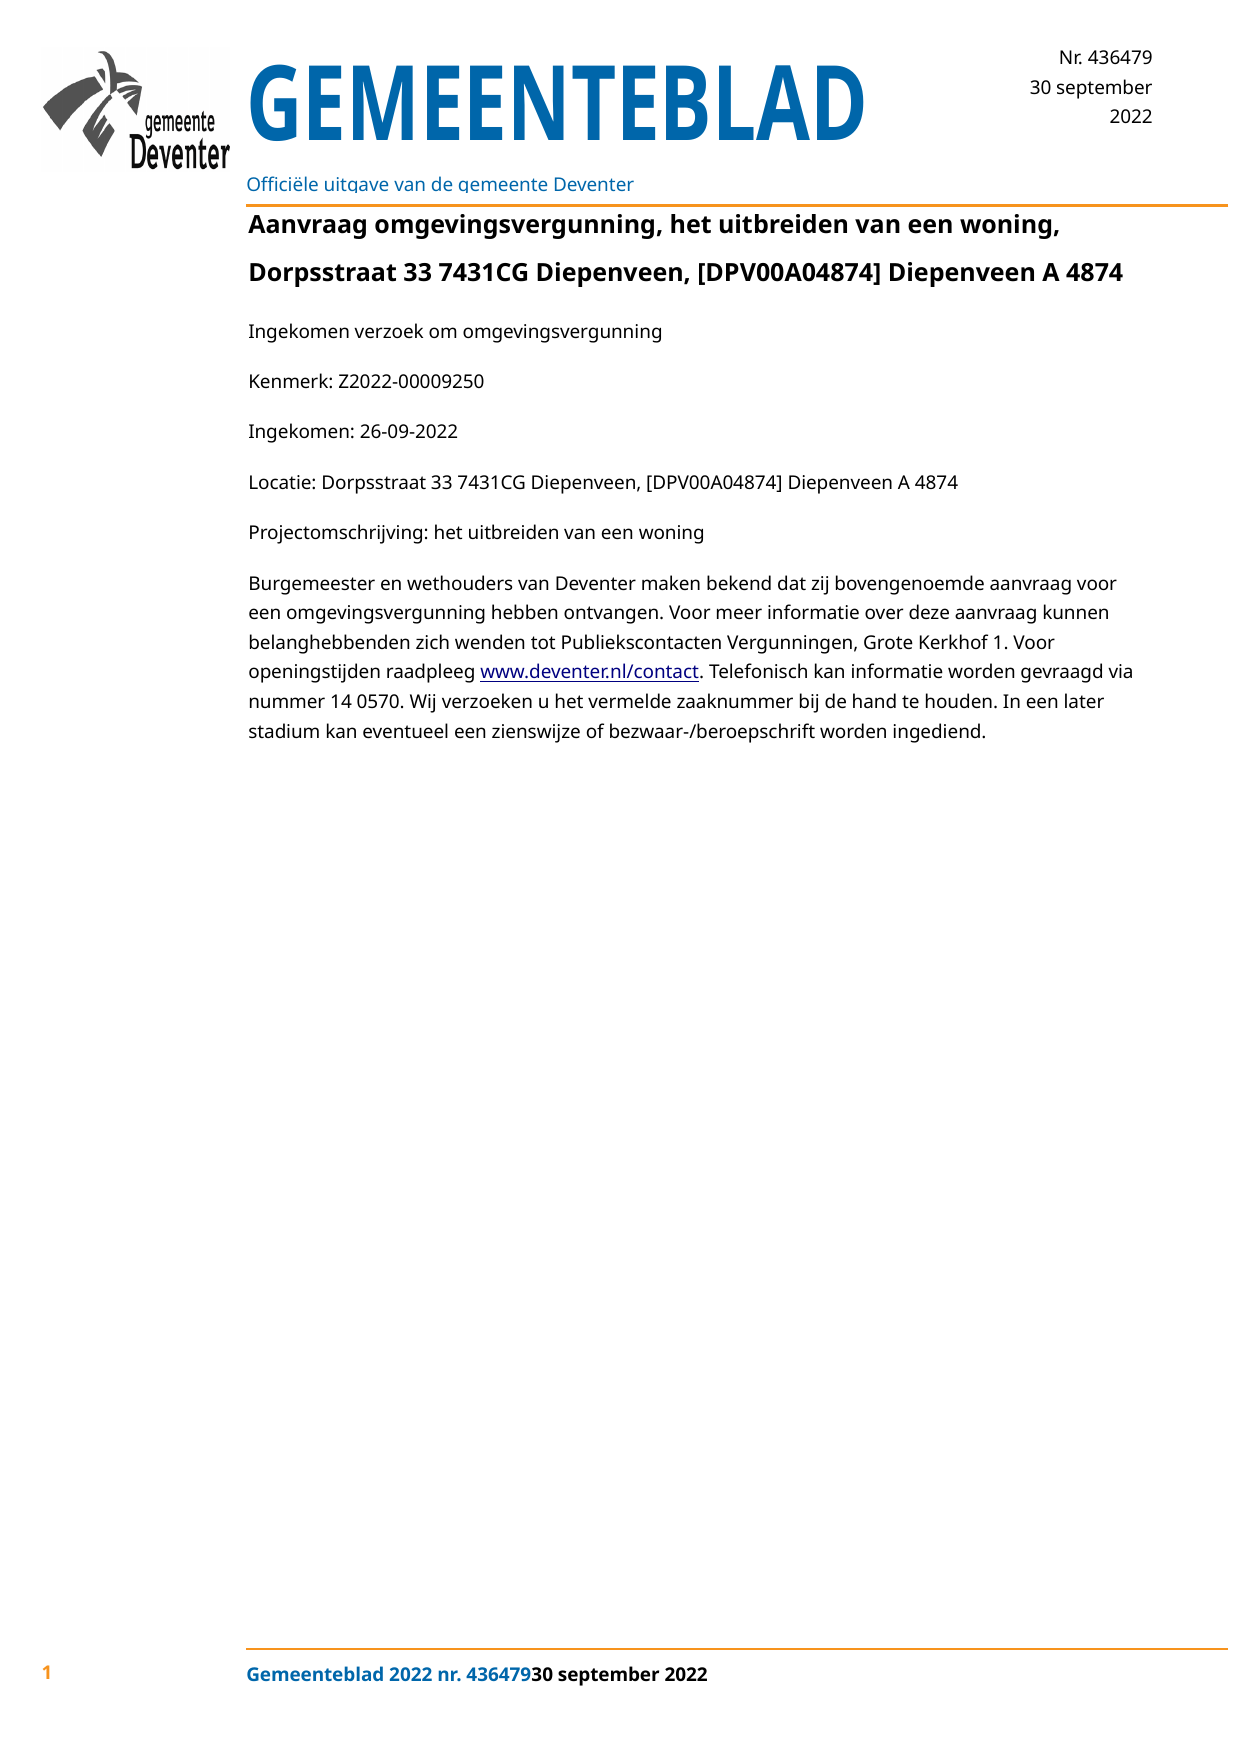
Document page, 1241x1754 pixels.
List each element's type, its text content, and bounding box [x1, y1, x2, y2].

picture [41, 47, 231, 172]
text Locatie: Dorpsstraat 33 7431CG Diepenveen, [DPV00A04874] Diepenveen A 4874 [248, 469, 1152, 495]
text Aanvraag omgevingsvergunning, het uitbreiden van een woning, Dorpsstraat 33 7431CG Diepenveen, [DPV00A04874] Diepenveen A 4874 [248, 207, 1152, 288]
text Kenmerk: Z2022-00009250 [248, 368, 1152, 394]
text Ingekomen: 26-09-2022 [248, 419, 1152, 444]
text Projectomschrijving: het uitbreiden van een woning [248, 519, 1152, 545]
text Ingekomen verzoek om omgevingsvergunning [248, 318, 1152, 344]
text Burgemeester en wethouders van Deventer maken bekend dat zij bovengenoemde aanvraag voor een omgevingsvergunning hebben ontvangen. Voor meer informatie over deze aanvraag kunnen belanghebbenden zich wenden tot Publiekscontacten Vergunningen, Grote Kerkhof 1. Voor openingstijden raadpleeg www.deventer.nl/contact. Telefonisch kan informatie worden gevraagd via nummer 14 0570. Wij verzoeken u het vermelde zaaknummer bij de hand te houden. In een later stadium kan eventueel een zienswijze of bezwaar-/beroepschrift worden ingediend. [248, 570, 1152, 744]
